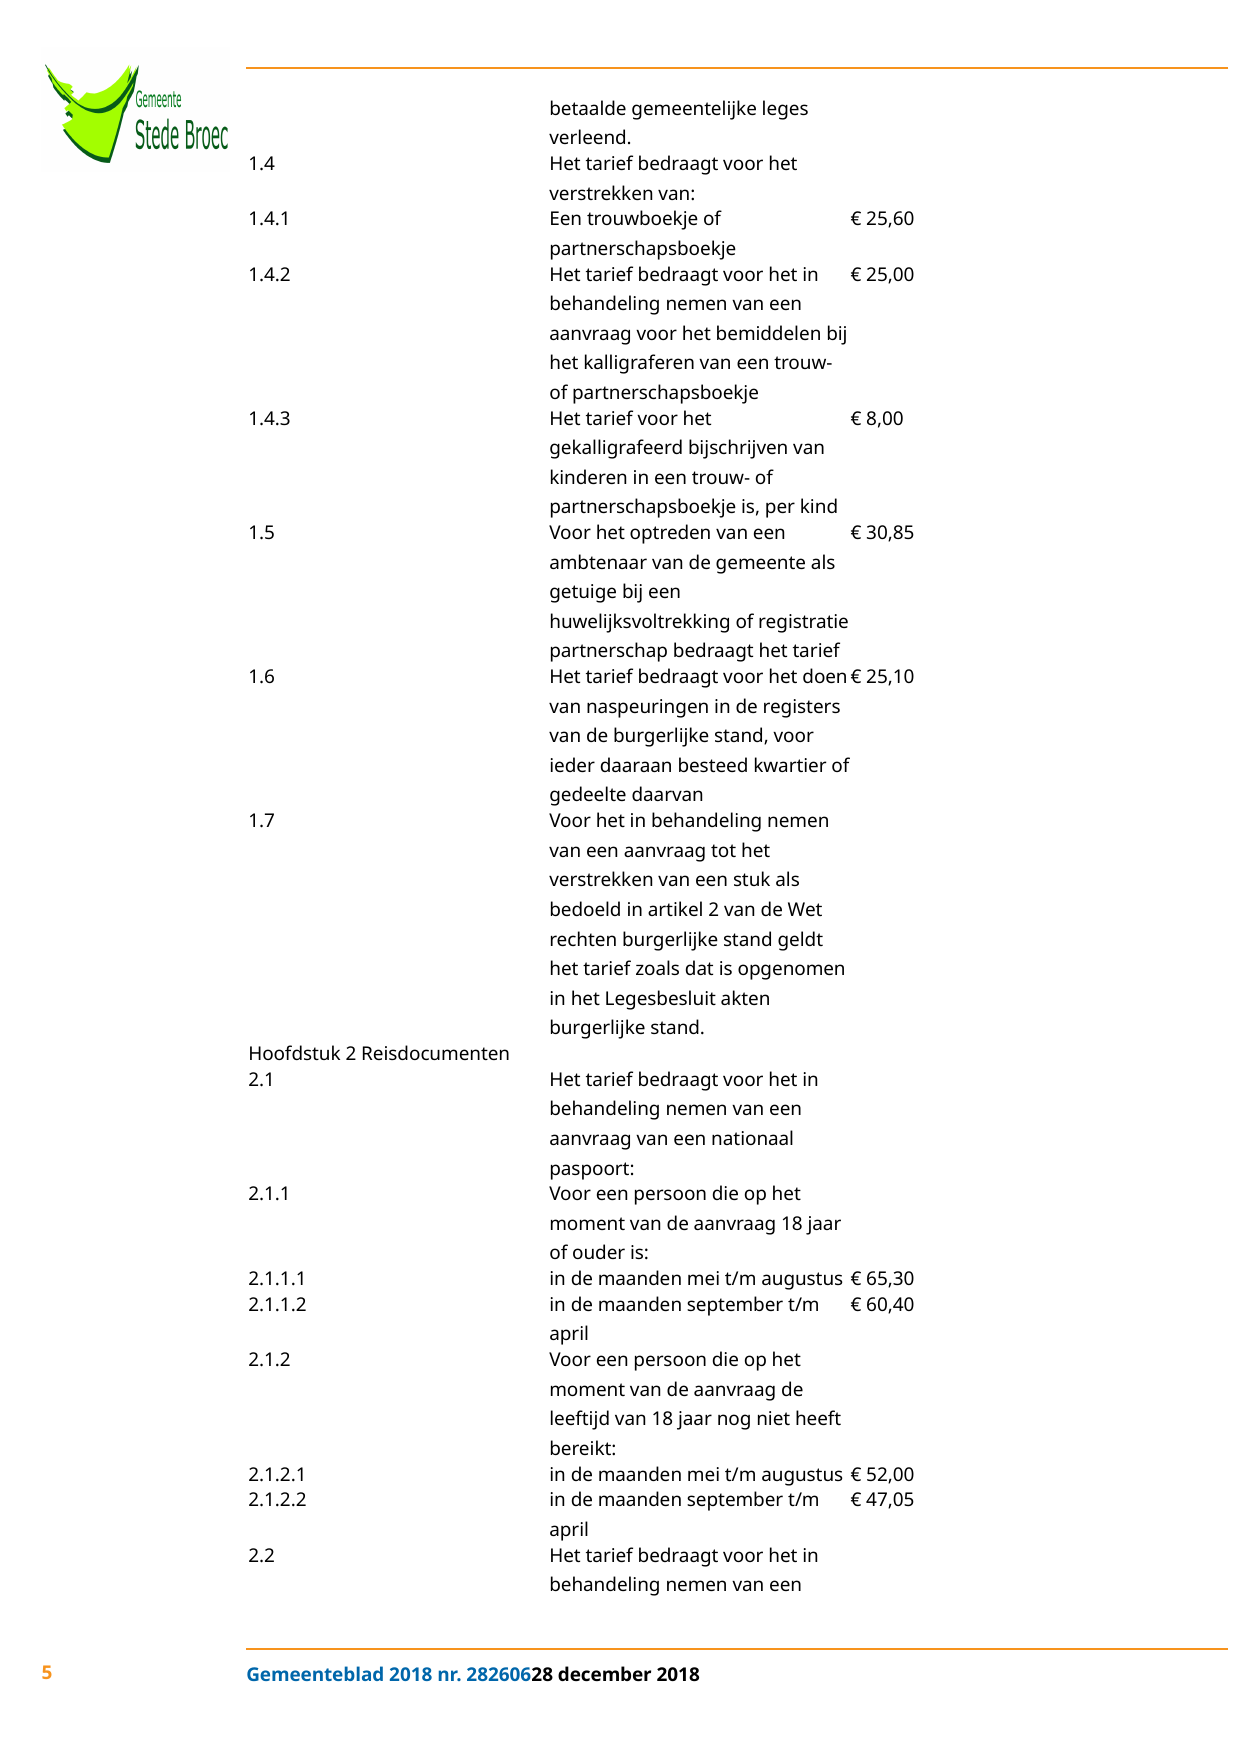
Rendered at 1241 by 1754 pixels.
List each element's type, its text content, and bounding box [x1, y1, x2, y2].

table_cell [850, 1180, 1152, 1265]
table_cell 1.4.1 [248, 205, 549, 261]
table_cell € 25,10 [850, 663, 1152, 807]
table_cell 2.1.2 [248, 1346, 549, 1461]
table_cell 1.4 [248, 150, 549, 205]
table_cell Een trouwboekje of partnerschapsboekje [549, 205, 850, 261]
table_cell Het tarief bedraagt voor het verstrekken van: [549, 150, 850, 205]
table_cell 2.1.2.1 [248, 1461, 549, 1487]
table_cell Voor het in behandeling nemen van een aanvraag tot het verstrekken van een stuk als bedoeld in artikel 2 van de Wet rechten burgerlijke stand geldt het tarief zoals dat is opgenomen in het Legesbesluit akten burgerlijke stand. [549, 808, 850, 1040]
table_cell [850, 150, 1152, 205]
table_cell 2.1.2.2 [248, 1487, 549, 1542]
table_cell in de maanden september t/m april [549, 1291, 850, 1346]
table_cell 2.2 [248, 1542, 549, 1597]
table_cell € 8,00 [850, 405, 1152, 519]
table_cell 1.5 [248, 519, 549, 663]
table_cell in de maanden mei t/m augustus [549, 1461, 850, 1487]
table_cell in de maanden september t/m april [549, 1487, 850, 1542]
table_cell [850, 1542, 1152, 1597]
table_cell betaalde gemeentelijke leges verleend. [549, 95, 850, 150]
table_cell 1.4.2 [248, 261, 549, 405]
table_cell 2.1.1.1 [248, 1265, 549, 1291]
table_cell Voor een persoon die op het moment van de aanvraag 18 jaar of ouder is: [549, 1180, 850, 1265]
picture [41, 47, 231, 172]
table_cell 1.4.3 [248, 405, 549, 519]
table_cell 2.1.1 [248, 1180, 549, 1265]
table_cell in de maanden mei t/m augustus [549, 1265, 850, 1291]
table_cell 2.1.1.2 [248, 1291, 549, 1346]
table_cell Het tarief bedraagt voor het doen van naspeuringen in de registers van de burgerlijke stand, voor ieder daaraan besteed kwartier of gedeelte daarvan [549, 663, 850, 807]
table_cell 2.1 [248, 1066, 549, 1180]
table_cell 1.6 [248, 663, 549, 807]
table_cell € 47,05 [850, 1487, 1152, 1542]
table_cell [850, 808, 1152, 1040]
table_cell Het tarief bedraagt voor het in behandeling nemen van een [549, 1542, 850, 1597]
table_cell € 52,00 [850, 1461, 1152, 1487]
table_cell 1.7 [248, 808, 549, 1040]
table_cell [850, 95, 1152, 150]
table_cell € 60,40 [850, 1291, 1152, 1346]
table_cell € 30,85 [850, 519, 1152, 663]
table_cell [850, 1346, 1152, 1461]
table_cell Voor een persoon die op het moment van de aanvraag de leeftijd van 18 jaar nog niet heeft bereikt: [549, 1346, 850, 1461]
table_cell [850, 1066, 1152, 1180]
table_cell Het tarief bedraagt voor het in behandeling nemen van een aanvraag van een nationaal paspoort: [549, 1066, 850, 1180]
table_cell [248, 95, 549, 150]
table_cell Hoofdstuk 2 Reisdocumenten [248, 1040, 549, 1066]
table_cell € 25,60 [850, 205, 1152, 261]
table_cell Het tarief voor het gekalligrafeerd bijschrijven van kinderen in een trouw- of partnerschapsboekje is, per kind [549, 405, 850, 519]
table_cell € 25,00 [850, 261, 1152, 405]
table_cell Voor het optreden van een ambtenaar van de gemeente als getuige bij een huwelijksvoltrekking of registratie partnerschap bedraagt het tarief [549, 519, 850, 663]
table_cell € 65,30 [850, 1265, 1152, 1291]
table_cell Het tarief bedraagt voor het in behandeling nemen van een aanvraag voor het bemiddelen bij het kalligraferen van een trouw- of partnerschapsboekje [549, 261, 850, 405]
